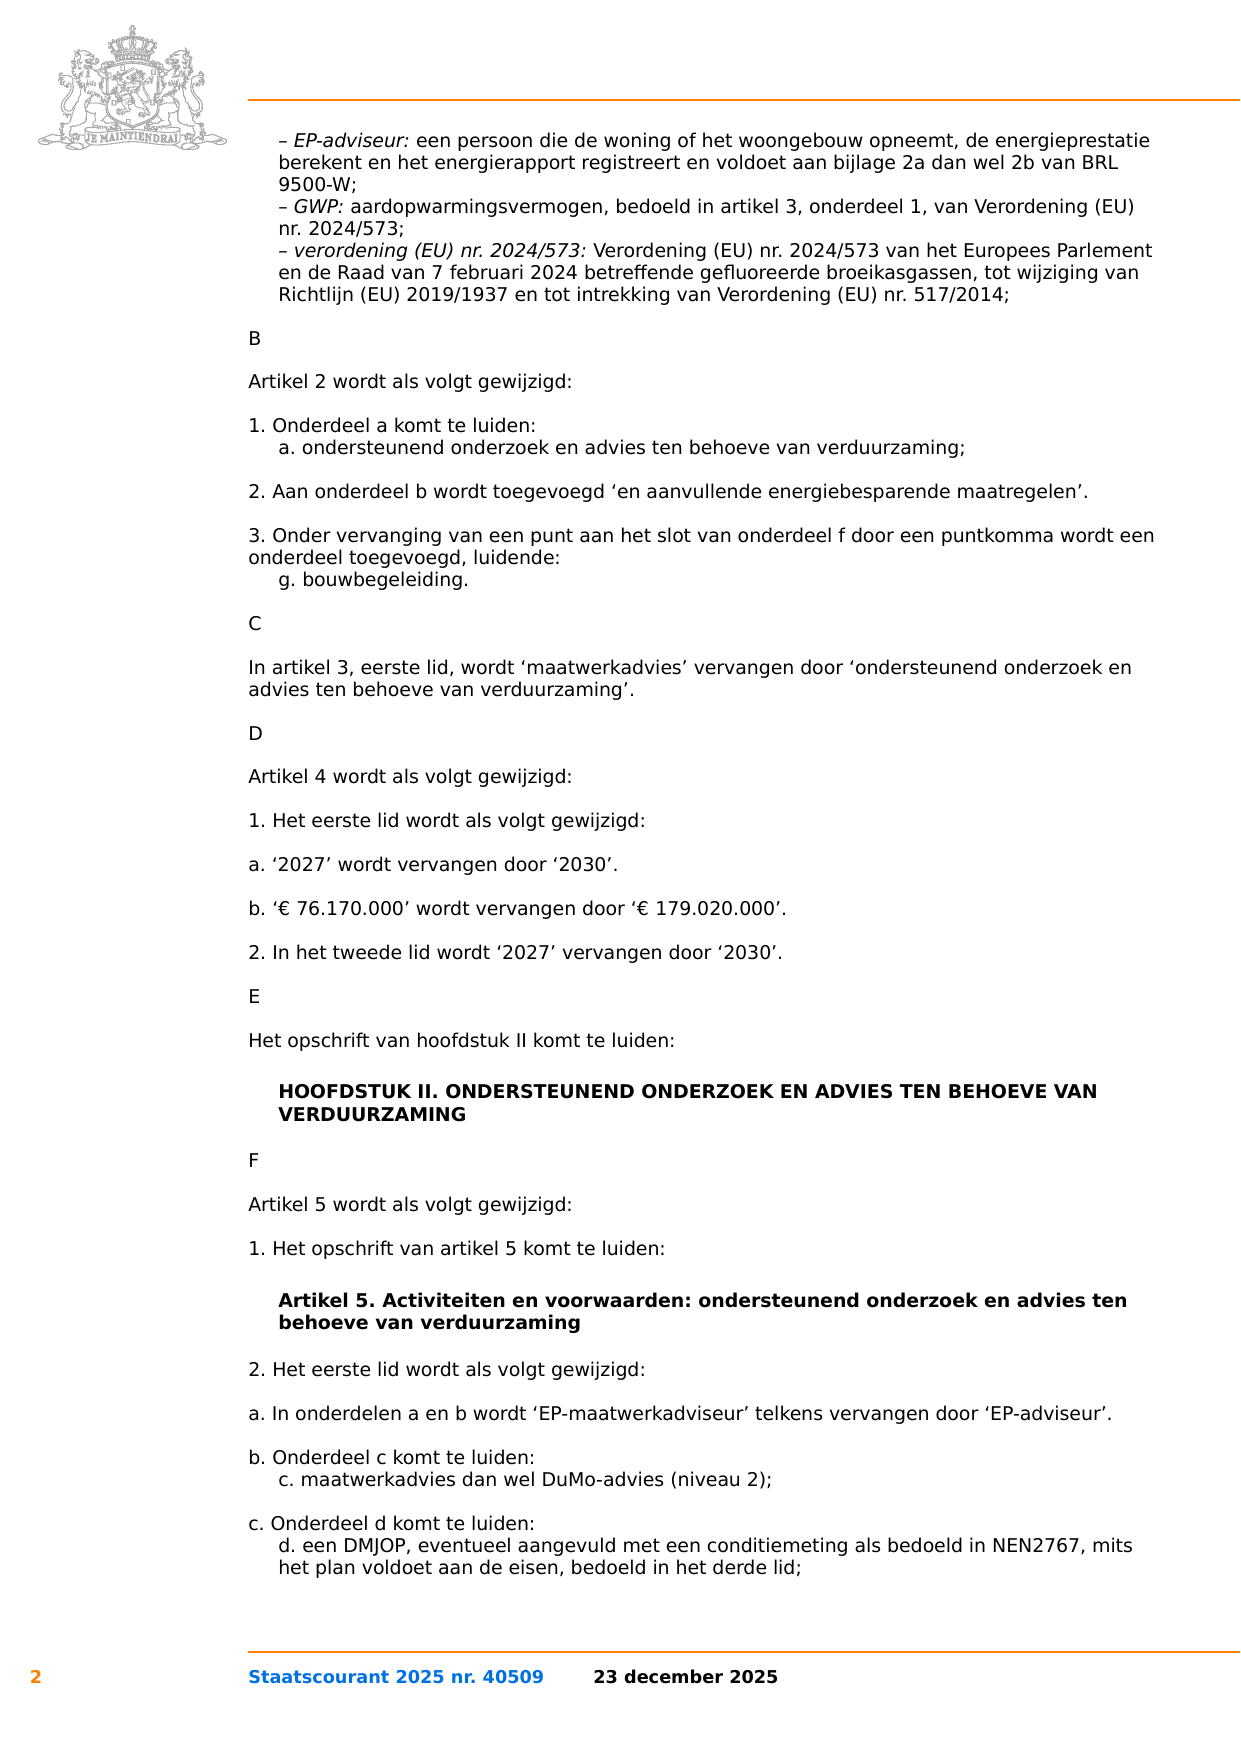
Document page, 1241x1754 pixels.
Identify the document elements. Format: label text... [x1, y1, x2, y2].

text Artikel 5 wordt als volgt gewijzigd: [248, 1194, 1163, 1216]
text 1. Onderdeel a komt te luiden: [248, 415, 1163, 437]
text 2. Het eerste lid wordt als volgt gewijzigd: [248, 1359, 1163, 1381]
text E [248, 986, 1163, 1008]
text c. Onderdeel d komt te luiden: [248, 1513, 1163, 1534]
text C [248, 613, 1163, 635]
text b. Onderdeel c komt te luiden: [248, 1447, 1163, 1469]
text Artikel 2 wordt als volgt gewijzigd: [248, 371, 1163, 393]
text F [248, 1150, 1163, 1172]
text 2. Aan onderdeel b wordt toegevoegd ‘en aanvullende energiebesparende maatregelen’. [248, 481, 1163, 503]
text b. ‘€ 76.170.000’ wordt vervangen door ‘€ 179.020.000’. [248, 898, 1163, 920]
text c. maatwerkadvies dan wel DuMo-advies (niveau 2); [278, 1469, 1163, 1491]
picture [38, 25, 227, 150]
text – EP-adviseur: een persoon die de woning of het woongebouw opneemt, de energieprestatie berekent en het energierapport registreert en voldoet aan bijlage 2a dan wel 2b van BRL 9500-W; [278, 130, 1163, 196]
text B [248, 328, 1163, 349]
text – verordening (EU) nr. 2024/573: Verordening (EU) nr. 2024/573 van het Europees Parlement en de Raad van 7 februari 2024 betreffende gefluoreerde broeikasgassen, tot wijziging van Richtlijn (EU) 2019/1937 en tot intrekking van Verordening (EU) nr. 517/2014; [278, 240, 1163, 306]
text g. bouwbegeleiding. [278, 569, 1163, 591]
text In artikel 3, eerste lid, wordt ‘maatwerkadvies’ vervangen door ‘ondersteunend onderzoek en advies ten behoeve van verduurzaming’. [248, 657, 1163, 701]
text 1. Het opschrift van artikel 5 komt te luiden: [248, 1238, 1163, 1260]
text Artikel 4 wordt als volgt gewijzigd: [248, 766, 1163, 788]
subtitle Artikel 5. Activiteiten en voorwaarden: ondersteunend onderzoek en advies ten behoeve van verduurzaming [278, 1290, 1163, 1334]
text a. ondersteunend onderzoek en advies ten behoeve van verduurzaming; [278, 437, 1163, 459]
text a. In onderdelen a en b wordt ‘EP-maatwerkadviseur’ telkens vervangen door ‘EP-adviseur’. [248, 1403, 1163, 1425]
text d. een DMJOP, eventueel aangevuld met een conditiemeting als bedoeld in NEN2767, mits het plan voldoet aan de eisen, bedoeld in het derde lid; [278, 1534, 1163, 1578]
text – GWP: aardopwarmingsvermogen, bedoeld in artikel 3, onderdeel 1, van Verordening (EU) nr. 2024/573; [278, 196, 1163, 240]
subtitle HOOFDSTUK II. ONDERSTEUNEND ONDERZOEK EN ADVIES TEN BEHOEVE VAN VERDUURZAMING [278, 1081, 1163, 1125]
text Het opschrift van hoofdstuk II komt te luiden: [248, 1029, 1163, 1051]
text 3. Onder vervanging van een punt aan het slot van onderdeel f door een puntkomma wordt een onderdeel toegevoegd, luidende: [248, 525, 1163, 569]
text D [248, 722, 1163, 744]
text a. ‘2027’ wordt vervangen door ‘2030’. [248, 854, 1163, 876]
text 1. Het eerste lid wordt als volgt gewijzigd: [248, 810, 1163, 832]
text 2. In het tweede lid wordt ‘2027’ vervangen door ‘2030’. [248, 942, 1163, 964]
